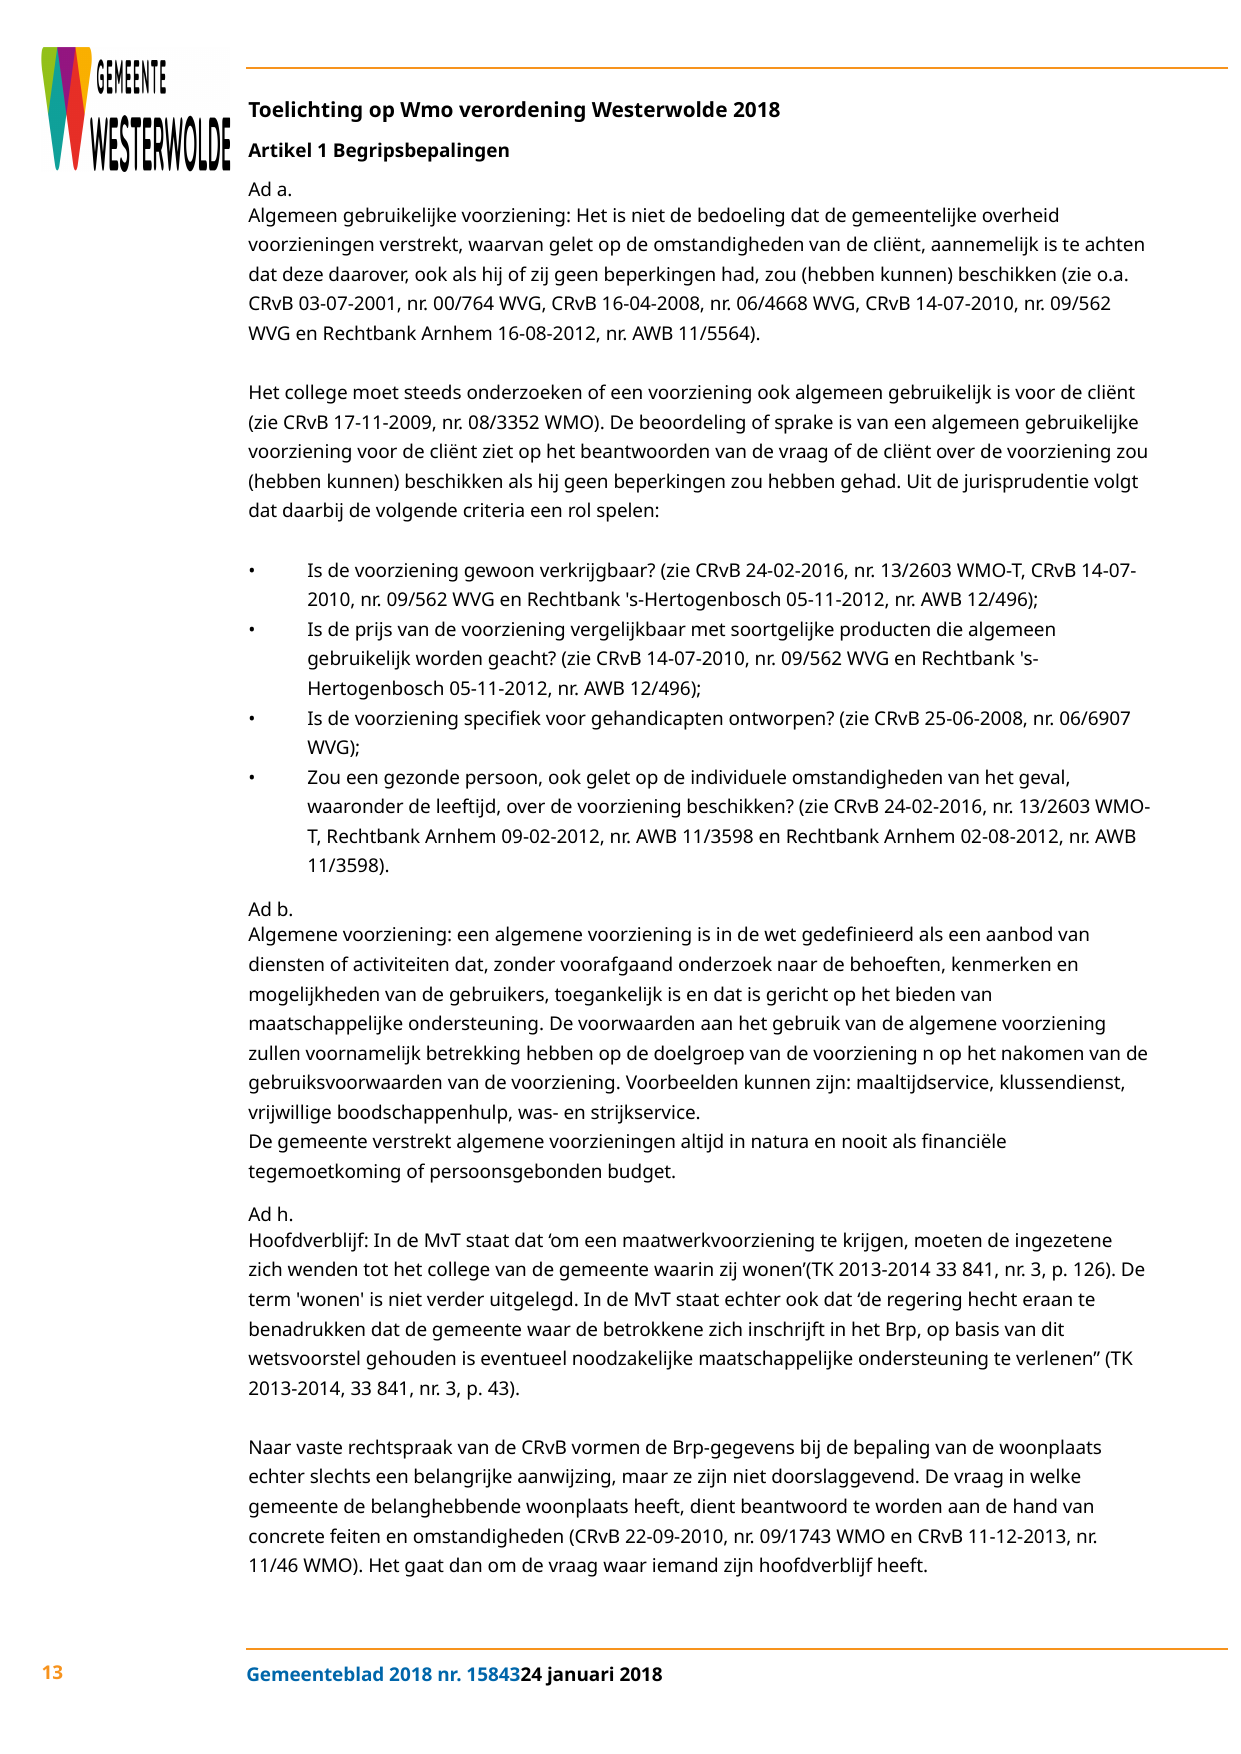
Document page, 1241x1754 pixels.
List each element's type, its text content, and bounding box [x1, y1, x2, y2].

text Artikel 1 Begripsbepalingen [248, 137, 1152, 163]
text De gemeente verstrekt algemene voorzieningen altijd in natura en nooit als financiële tegemoetkoming of persoonsgebonden budget. [248, 1129, 1152, 1184]
text Ad h. [248, 1201, 1152, 1227]
text Ad a. [248, 176, 1152, 202]
list Is de prijs van de voorziening vergelijkbaar met soortgelijke producten die algemeen gebruikelijk worden geacht? (zie CRvB 14-07-2010, nr. 09/562 WVG en Rechtbank 's-Hertogenbosch 05-11-2012, nr. AWB 12/496); [248, 616, 1152, 701]
text Algemene voorziening: een algemene voorziening is in de wet gedefinieerd als een aanbod van diensten of activiteiten dat, zonder voorafgaand onderzoek naar de behoeften, kenmerken en mogelijkheden van de gebruikers, toegankelijk is en dat is gericht op het bieden van maatschappelijke ondersteuning. De voorwaarden aan het gebruik van de algemene voorziening zullen voornamelijk betrekking hebben op de doelgroep van de voorziening n op het nakomen van de gebruiksvoorwaarden van de voorziening. Voorbeelden kunnen zijn: maaltijdservice, klussendienst, vrijwillige boodschappenhulp, was- en strijkservice. [248, 922, 1152, 1125]
picture [41, 47, 231, 172]
text Ad b. [248, 896, 1152, 922]
text Hoofdverblijf: In de MvT staat dat ‘om een maatwerkvoorziening te krijgen, moeten de ingezetene zich wenden tot het college van de gemeente waarin zij wonen’(TK 2013-2014 33 841, nr. 3, p. 126). De term 'wonen' is niet verder uitgelegd. In de MvT staat echter ook dat ‘de regering hecht eraan te benadrukken dat de gemeente waar de betrokkene zich inschrijft in het Brp, op basis van dit wetsvoorstel gehouden is eventueel noodzakelijke maatschappelijke ondersteuning te verlenen” (TK 2013-2014, 33 841, nr. 3, p. 43). [248, 1227, 1152, 1401]
list Zou een gezonde persoon, ook gelet op de individuele omstandigheden van het geval, waaronder de leeftijd, over de voorziening beschikken? (zie CRvB 24-02-2016, nr. 13/2603 WMO-T, Rechtbank Arnhem 09-02-2012, nr. AWB 11/3598 en Rechtbank Arnhem 02-08-2012, nr. AWB 11/3598). [248, 764, 1152, 878]
text Algemeen gebruikelijke voorziening: Het is niet de bedoeling dat de gemeentelijke overheid voorzieningen verstrekt, waarvan gelet op de omstandigheden van de cliënt, aannemelijk is te achten dat deze daarover, ook als hij of zij geen beperkingen had, zou (hebben kunnen) beschikken (zie o.a. CRvB 03-07-2001, nr. 00/764 WVG, CRvB 16-04-2008, nr. 06/4668 WVG, CRvB 14-07-2010, nr. 09/562 WVG en Rechtbank Arnhem 16-08-2012, nr. AWB 11/5564). [248, 202, 1152, 346]
text Toelichting op Wmo verordening Westerwolde 2018 [248, 95, 1152, 123]
text Het college moet steeds onderzoeken of een voorziening ook algemeen gebruikelijk is voor de cliënt (zie CRvB 17-11-2009, nr. 08/3352 WMO). De beoordeling of sprake is van een algemeen gebruikelijke voorziening voor de cliënt ziet op het beantwoorden van de vraag of de cliënt over de voorziening zou (hebben kunnen) beschikken als hij geen beperkingen zou hebben gehad. Uit de jurisprudentie volgt dat daarbij de volgende criteria een rol spelen: [248, 379, 1152, 523]
text Naar vaste rechtspraak van de CRvB vormen de Brp-gegevens bij de bepaling van de woonplaats echter slechts een belangrijke aanwijzing, maar ze zijn niet doorslaggevend. De vraag in welke gemeente de belanghebbende woonplaats heeft, dient beantwoord te worden aan de hand van concrete feiten en omstandigheden (CRvB 22-09-2010, nr. 09/1743 WMO en CRvB 11-12-2013, nr. 11/46 WMO). Het gaat dan om de vraag waar iemand zijn hoofdverblijf heeft. [248, 1434, 1152, 1578]
list Is de voorziening specifiek voor gehandicapten ontworpen? (zie CRvB 25-06-2008, nr. 06/6907 WVG); [248, 705, 1152, 760]
list Is de voorziening gewoon verkrijgbaar? (zie CRvB 24-02-2016, nr. 13/2603 WMO-T, CRvB 14-07-2010, nr. 09/562 WVG en Rechtbank 's-Hertogenbosch 05-11-2012, nr. AWB 12/496); [248, 557, 1152, 612]
